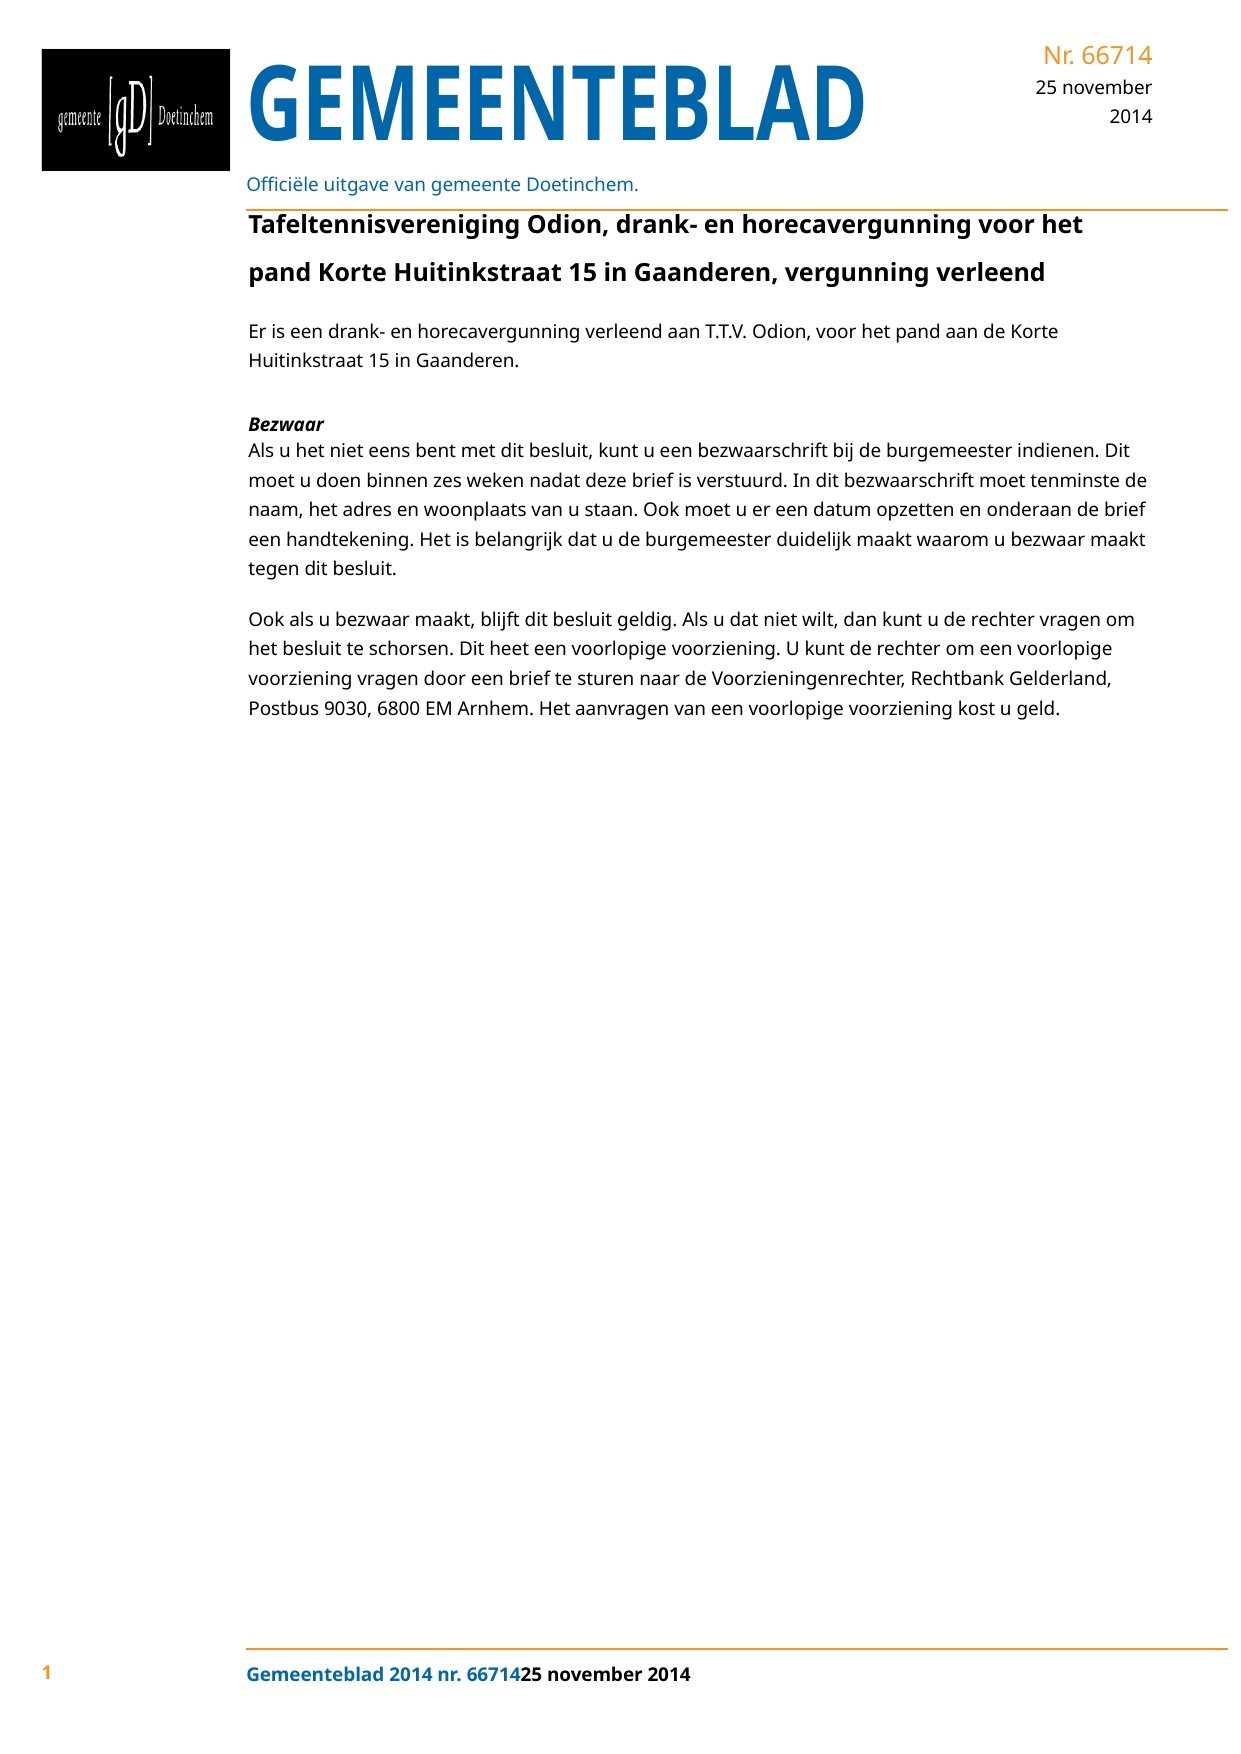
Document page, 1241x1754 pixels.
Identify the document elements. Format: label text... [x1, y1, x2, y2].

picture [41, 47, 231, 172]
text Ook als u bezwaar maakt, blijft dit besluit geldig. Als u dat niet wilt, dan kunt u de rechter vragen om het besluit te schorsen. Dit heet een voorlopige voorziening. U kunt de rechter om een voorlopige voorziening vragen door een brief te sturen naar de Voorzieningenrechter, Rechtbank Gelderland, Postbus 9030, 6800 EM Arnhem. Het aanvragen van een voorlopige voorziening kost u geld. [248, 606, 1152, 720]
text Er is een drank- en horecavergunning verleend aan T.T.V. Odion, voor het pand aan de Korte Huitinkstraat 15 in Gaanderen. [248, 318, 1152, 373]
text Tafeltennisvereniging Odion, drank- en horecavergunning voor het pand Korte Huitinkstraat 15 in Gaanderen, vergunning verleend [248, 211, 1152, 288]
text Bezwaar [248, 411, 1152, 437]
text Als u het niet eens bent met dit besluit, kunt u een bezwaarschrift bij de burgemeester indienen. Dit moet u doen binnen zes weken nadat deze brief is verstuurd. In dit bezwaarschrift moet tenminste de naam, het adres en woonplaats van u staan. Ook moet u er een datum opzetten en onderaan de brief een handtekening. Het is belangrijk dat u de burgemeester duidelijk maakt waarom u bezwaar maakt tegen dit besluit. [248, 437, 1152, 581]
